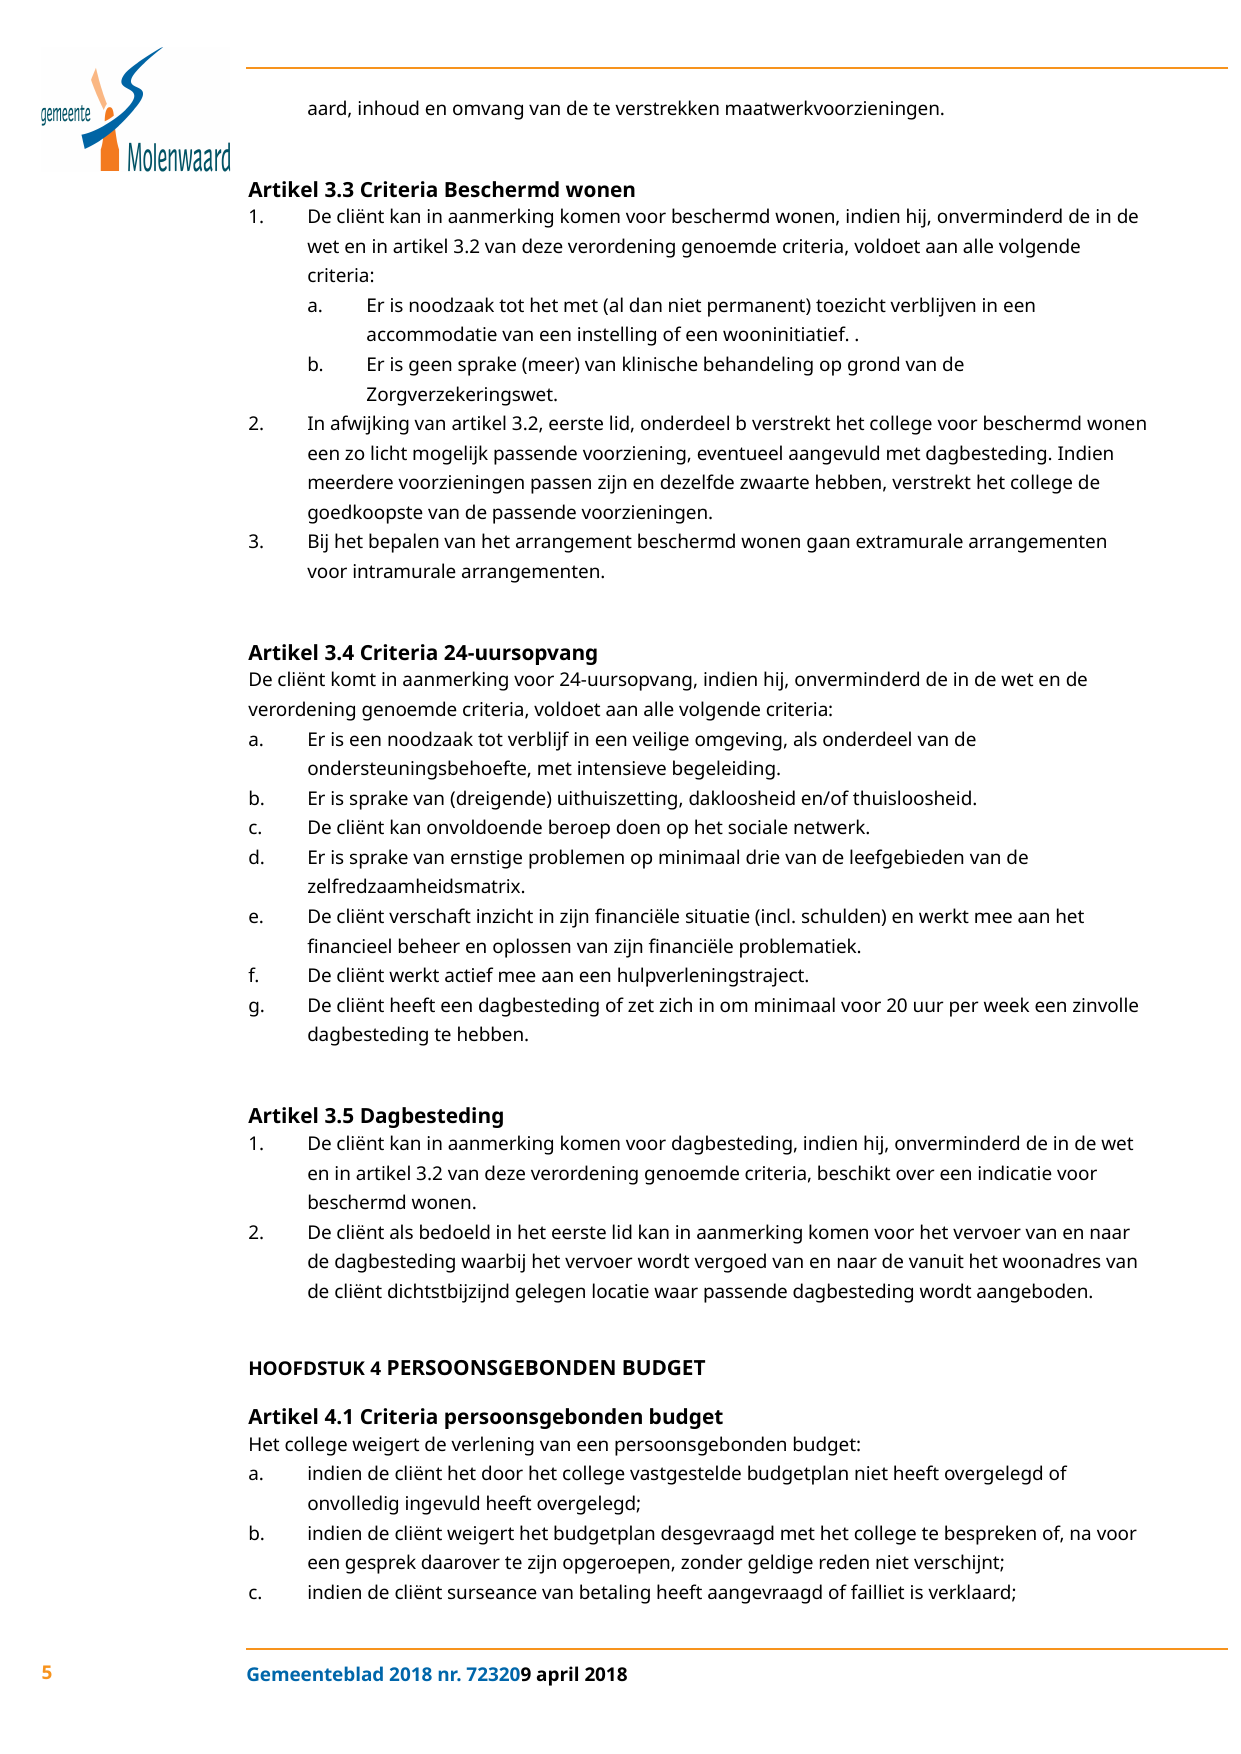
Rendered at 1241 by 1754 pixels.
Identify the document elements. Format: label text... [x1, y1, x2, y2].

list Er is een noodzaak tot verblijf in een veilige omgeving, als onderdeel van de ondersteuningsbehoefte, met intensieve begeleiding. [248, 726, 1152, 781]
text De cliënt komt in aanmerking voor 24-uursopvang, indien hij, onverminderd de in de wet en de verordening genoemde criteria, voldoet aan alle volgende criteria: [248, 667, 1152, 722]
text Artikel 3.5 Dagbesteding [248, 1102, 1152, 1130]
list Er is noodzaak tot het met (al dan niet permanent) toezicht verblijven in een accommodatie van een instelling of een wooninitiatief. . [307, 292, 1152, 347]
picture [41, 47, 231, 172]
list De cliënt kan onvoldoende beroep doen op het sociale netwerk. [248, 814, 1152, 840]
list De cliënt kan in aanmerking komen voor beschermd wonen, indien hij, onverminderd de in de wet en in artikel 3.2 van deze verordening genoemde criteria, voldoet aan alle volgende criteria: [248, 203, 1152, 288]
list aard, inhoud en omvang van de te verstrekken maatwerkvoorzieningen. [248, 95, 1152, 121]
list indien de cliënt het door het college vastgestelde budgetplan niet heeft overgelegd of onvolledig ingevuld heeft overgelegd; [248, 1461, 1152, 1516]
list De cliënt werkt actief mee aan een hulpverleningstraject. [248, 962, 1152, 988]
list Er is geen sprake (meer) van klinische behandeling op grond van de Zorgverzekeringswet. [307, 351, 1152, 406]
list indien de cliënt surseance van betaling heeft aangevraagd of failliet is verklaard; [248, 1579, 1152, 1604]
text Artikel 3.3 Criteria Beschermd wonen [248, 175, 1152, 203]
list Er is sprake van (dreigende) uithuiszetting, dakloosheid en/of thuisloosheid. [248, 785, 1152, 811]
text Artikel 4.1 Criteria persoonsgebonden budget [248, 1402, 1152, 1431]
list De cliënt heeft een dagbesteding of zet zich in om minimaal voor 20 uur per week een zinvolle dagbesteding te hebben. [248, 992, 1152, 1047]
list Bij het bepalen van het arrangement beschermd wonen gaan extramurale arrangementen voor intramurale arrangementen. [248, 529, 1152, 584]
list In afwijking van artikel 3.2, eerste lid, onderdeel b verstrekt het college voor beschermd wonen een zo licht mogelijk passende voorziening, eventueel aangevuld met dagbesteding. Indien meerdere voorzieningen passen zijn en dezelfde zwaarte hebben, verstrekt het college de goedkoopste van de passende voorzieningen. [248, 410, 1152, 525]
list indien de cliënt weigert het budgetplan desgevraagd met het college te bespreken of, na voor een gesprek daarover te zijn opgeroepen, zonder geldige reden niet verschijnt; [248, 1520, 1152, 1575]
list De cliënt verschaft inzicht in zijn financiële situatie (incl. schulden) en werkt mee aan het financieel beheer en oplossen van zijn financiële problematiek. [248, 903, 1152, 959]
text Artikel 3.4 Criteria 24-uursopvang [248, 638, 1152, 667]
list Er is sprake van ernstige problemen op minimaal drie van de leefgebieden van de zelfredzaamheidsmatrix. [248, 844, 1152, 899]
list De cliënt als bedoeld in het eerste lid kan in aanmerking komen voor het vervoer van en naar de dagbesteding waarbij het vervoer wordt vergoed van en naar de vanuit het woonadres van de cliënt dichtstbijzijnd gelegen locatie waar passende dagbesteding wordt aangeboden. [248, 1219, 1152, 1304]
text Het college weigert de verlening van een persoonsgebonden budget: [248, 1431, 1152, 1457]
text HOOFDSTUK 4 PERSOONSGEBONDEN BUDGET [248, 1353, 1152, 1382]
list De cliënt kan in aanmerking komen voor dagbesteding, indien hij, onverminderd de in de wet en in artikel 3.2 van deze verordening genoemde criteria, beschikt over een indicatie voor beschermd wonen. [248, 1130, 1152, 1215]
